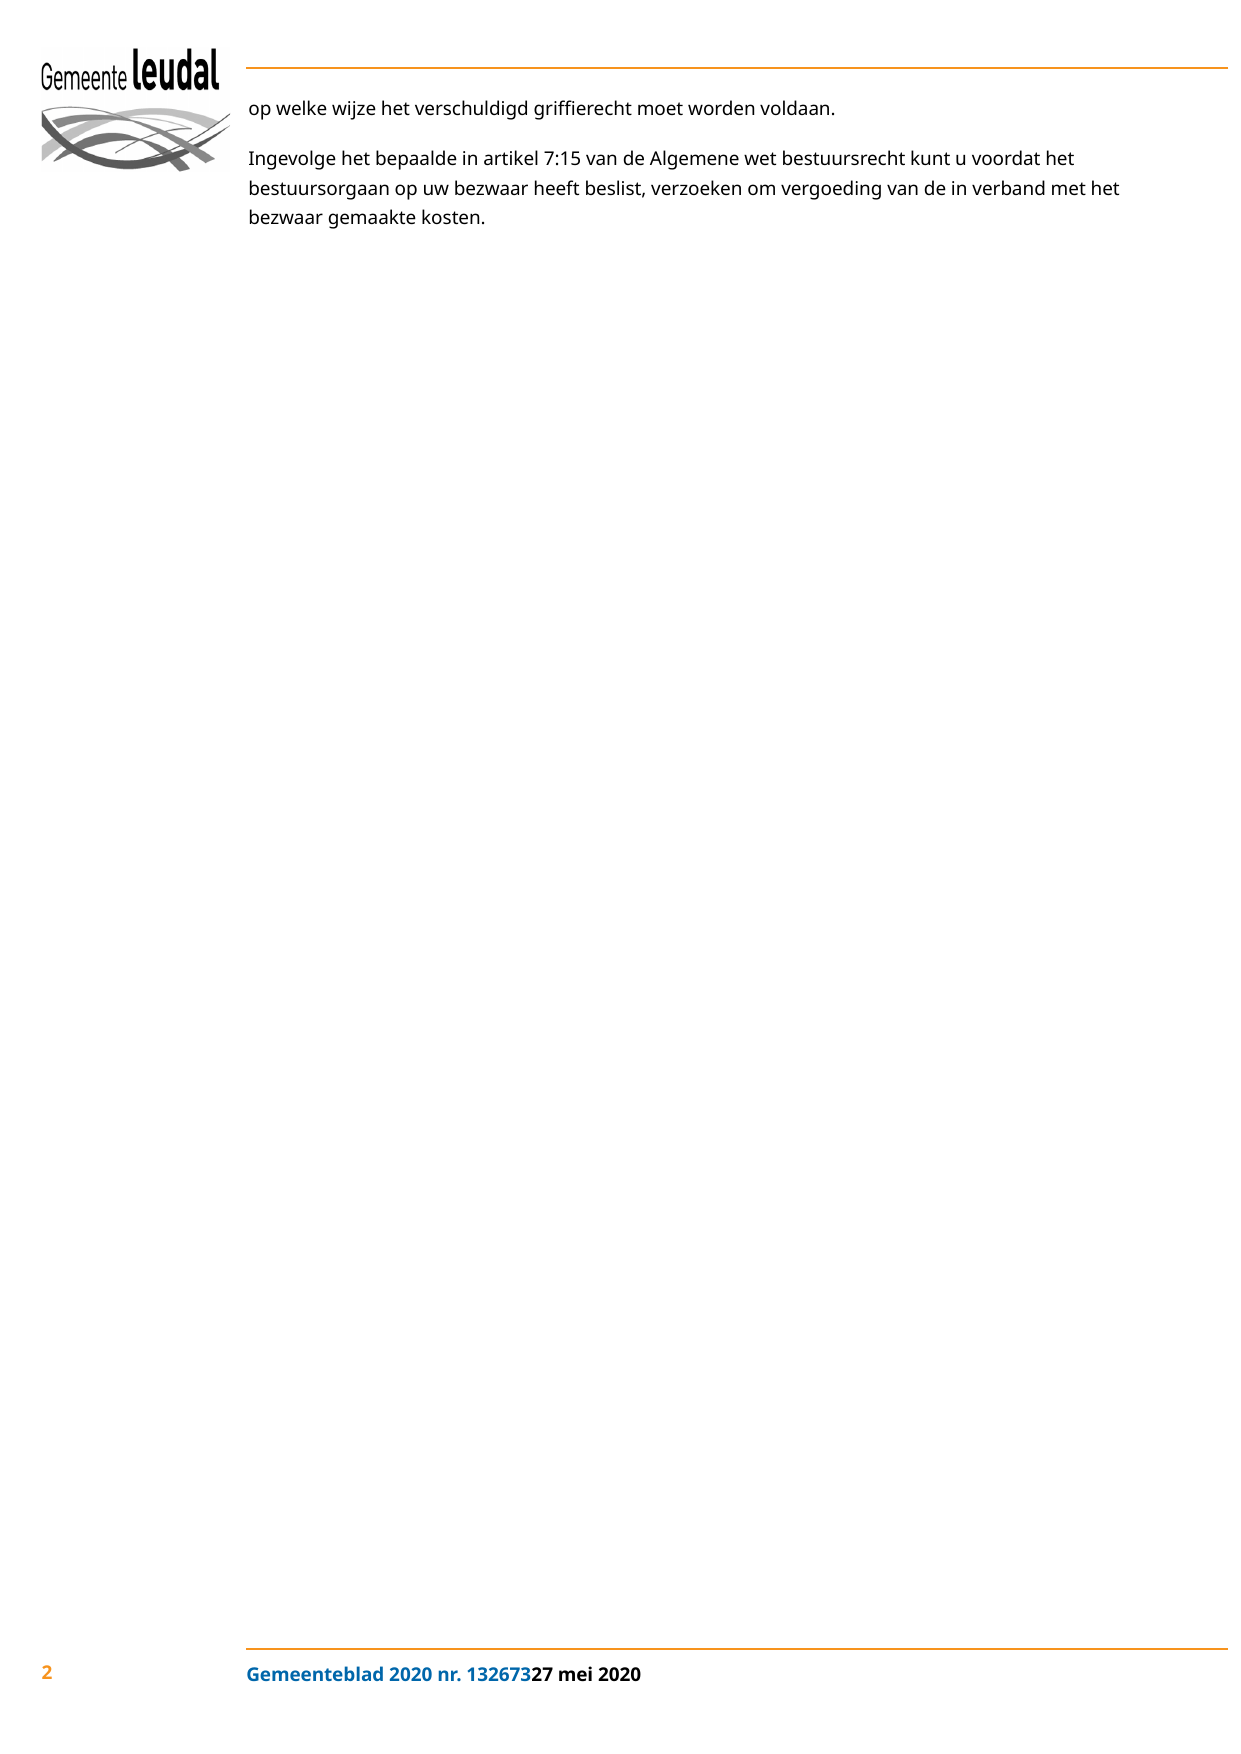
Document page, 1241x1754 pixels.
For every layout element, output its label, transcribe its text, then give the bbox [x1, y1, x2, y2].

picture [41, 47, 231, 172]
text op welke wijze het verschuldigd griffierecht moet worden voldaan. [248, 95, 1152, 121]
text Ingevolge het bepaalde in artikel 7:15 van de Algemene wet bestuursrecht kunt u voordat het bestuursorgaan op uw bezwaar heeft beslist, verzoeken om vergoeding van de in verband met het bezwaar gemaakte kosten. [248, 145, 1152, 230]
